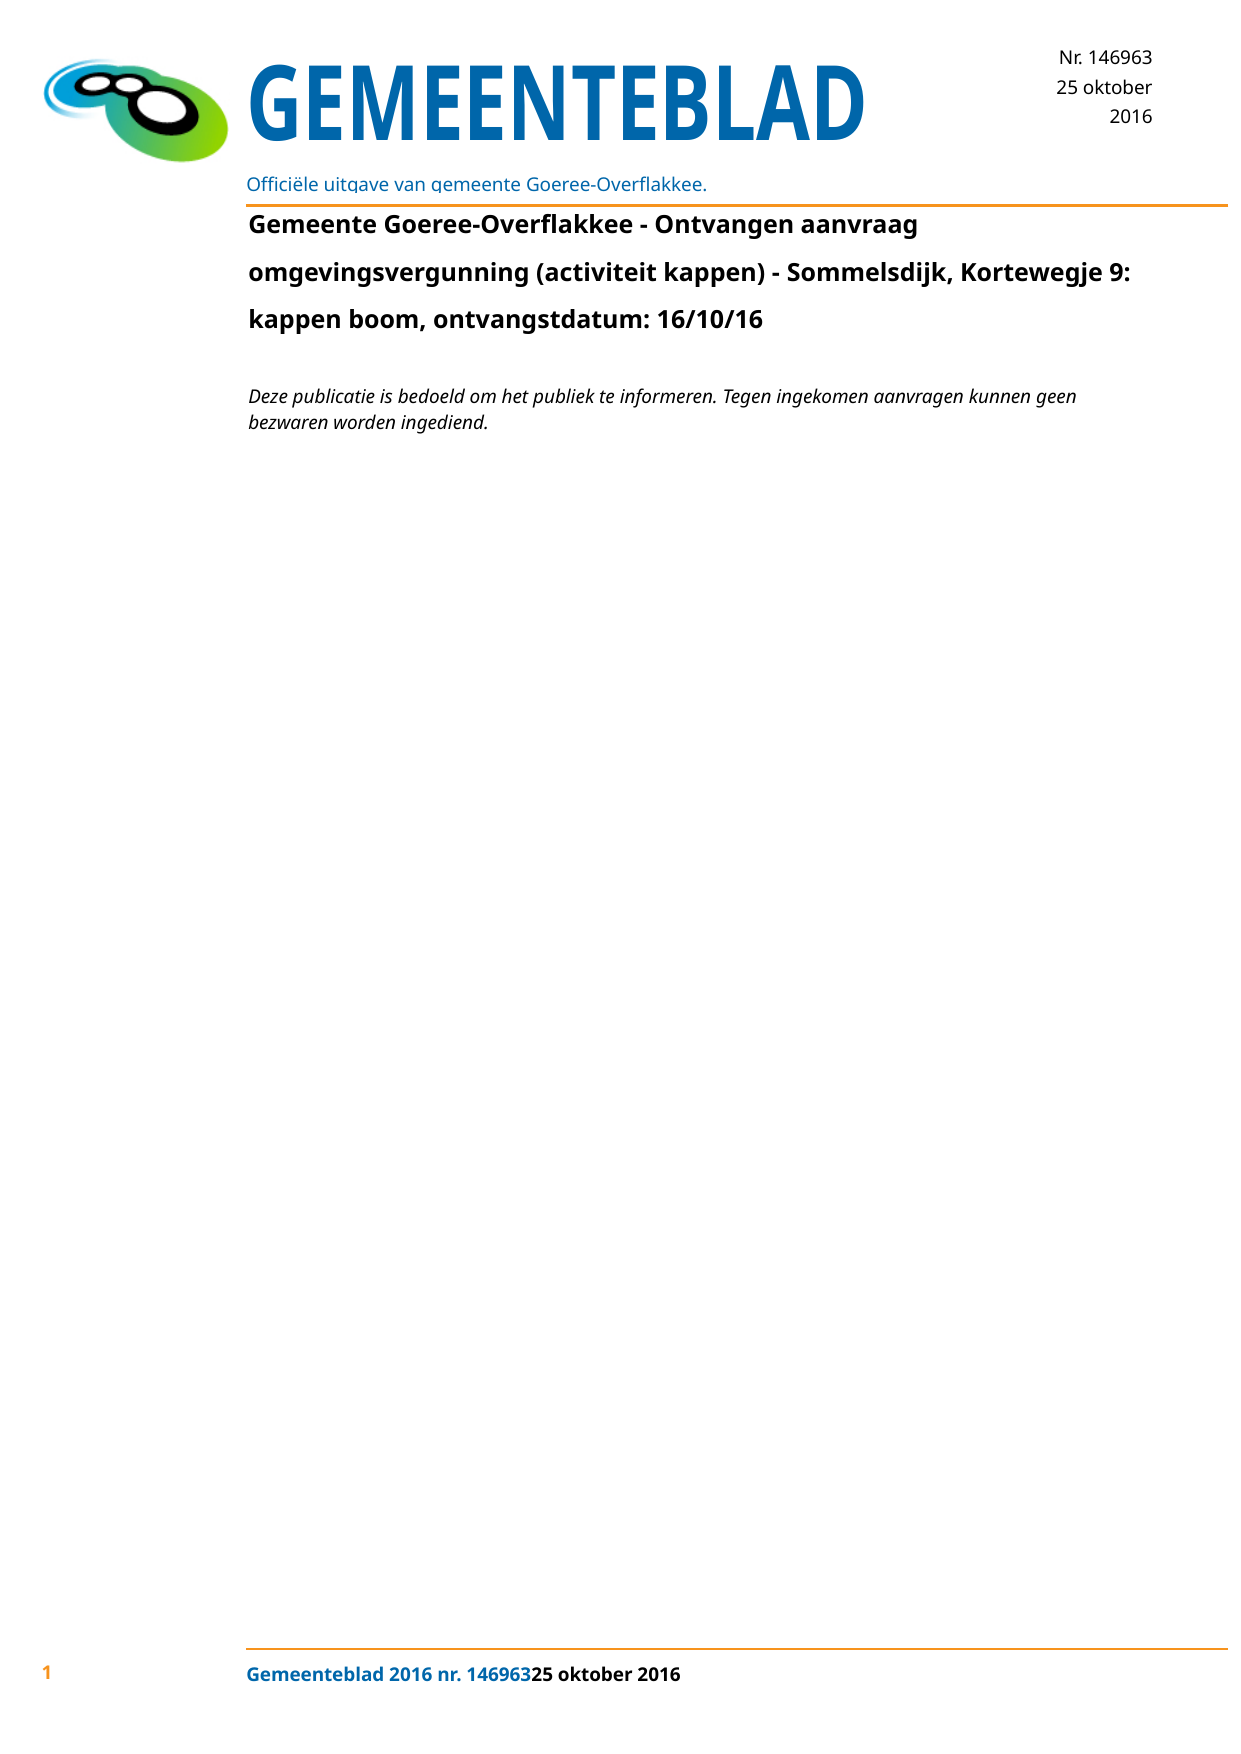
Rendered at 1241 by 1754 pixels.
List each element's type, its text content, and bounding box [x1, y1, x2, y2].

text Deze publicatie is bedoeld om het publiek te informeren. Tegen ingekomen aanvragen kunnen geen bezwaren worden ingediend. [248, 384, 1152, 435]
picture [41, 47, 231, 172]
text Gemeente Goeree-Overflakkee - Ontvangen aanvraag omgevingsvergunning (activiteit kappen) - Sommelsdijk, Kortewegje 9: kappen boom, ontvangstdatum: 16/10/16 [248, 207, 1152, 336]
